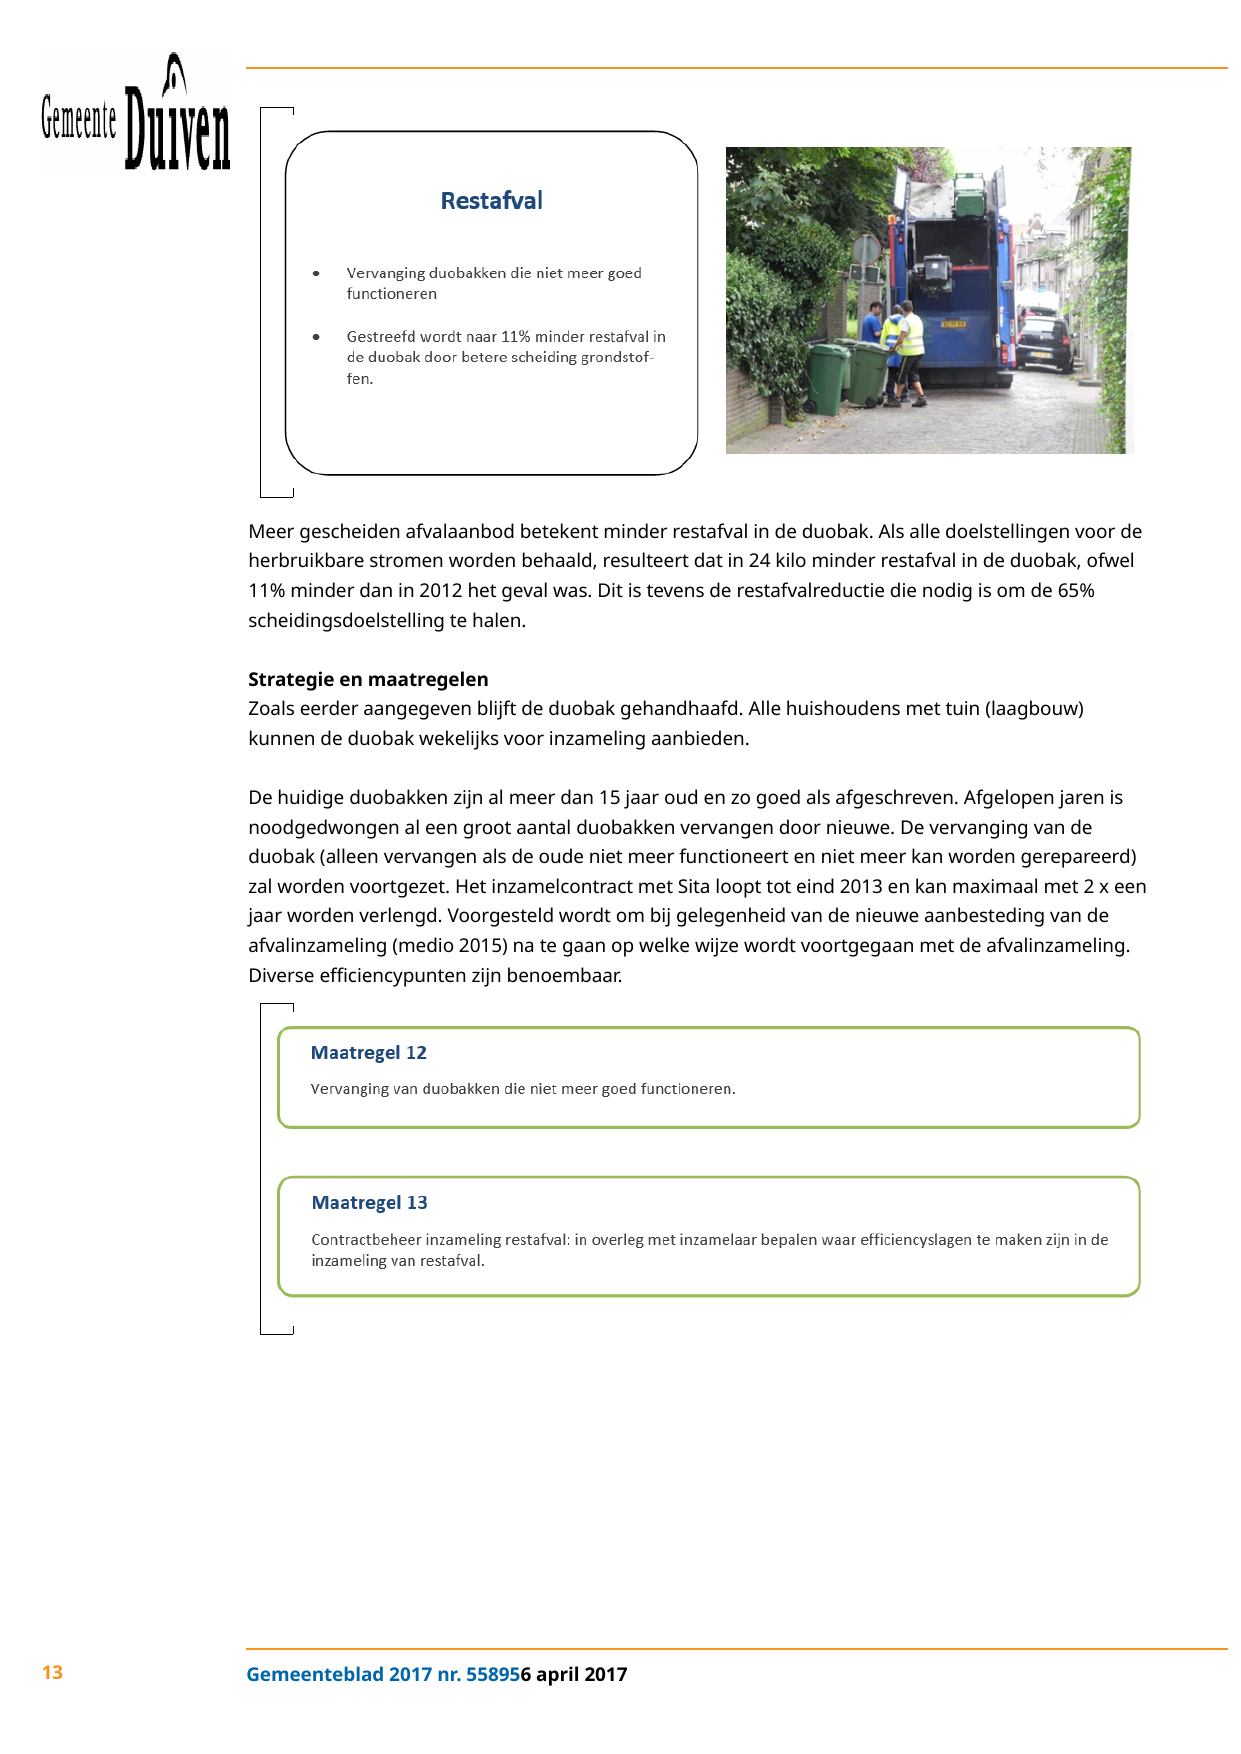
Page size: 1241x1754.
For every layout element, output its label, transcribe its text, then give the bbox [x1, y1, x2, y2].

picture [268, 1012, 1155, 1326]
picture [268, 115, 1155, 488]
picture [41, 47, 231, 172]
text De huidige duobakken zijn al meer dan 15 jaar oud en zo goed als afgeschreven. Afgelopen jaren is noodgedwongen al een groot aantal duobakken vervangen door nieuwe. De vervanging van de duobak (alleen vervangen als de oude niet meer functioneert en niet meer kan worden gerepareerd) zal worden voortgezet. Het inzamelcontract met Sita loopt tot eind 2013 en kan maximaal met 2 x een jaar worden verlengd. Voorgesteld wordt om bij gelegenheid van de nieuwe aanbesteding van de afvalinzameling (medio 2015) na te gaan op welke wijze wordt voortgegaan met de afvalinzameling. Diverse efficiencypunten zijn benoembaar. [248, 784, 1152, 987]
text Meer gescheiden afvalaanbod betekent minder restafval in de duobak. Als alle doelstellingen voor de herbruikbare stromen worden behaald, resulteert dat in 24 kilo minder restafval in de duobak, ofwel 11% minder dan in 2012 het geval was. Dit is tevens de restafvalreductie die nodig is om de 65% scheidingsdoelstelling te halen. [248, 518, 1152, 632]
text Zoals eerder aangegeven blijft de duobak gehandhaafd. Alle huishoudens met tuin (laagbouw) kunnen de duobak wekelijks voor inzameling aanbieden. [248, 696, 1152, 751]
text Strategie en maatregelen [248, 666, 1152, 692]
